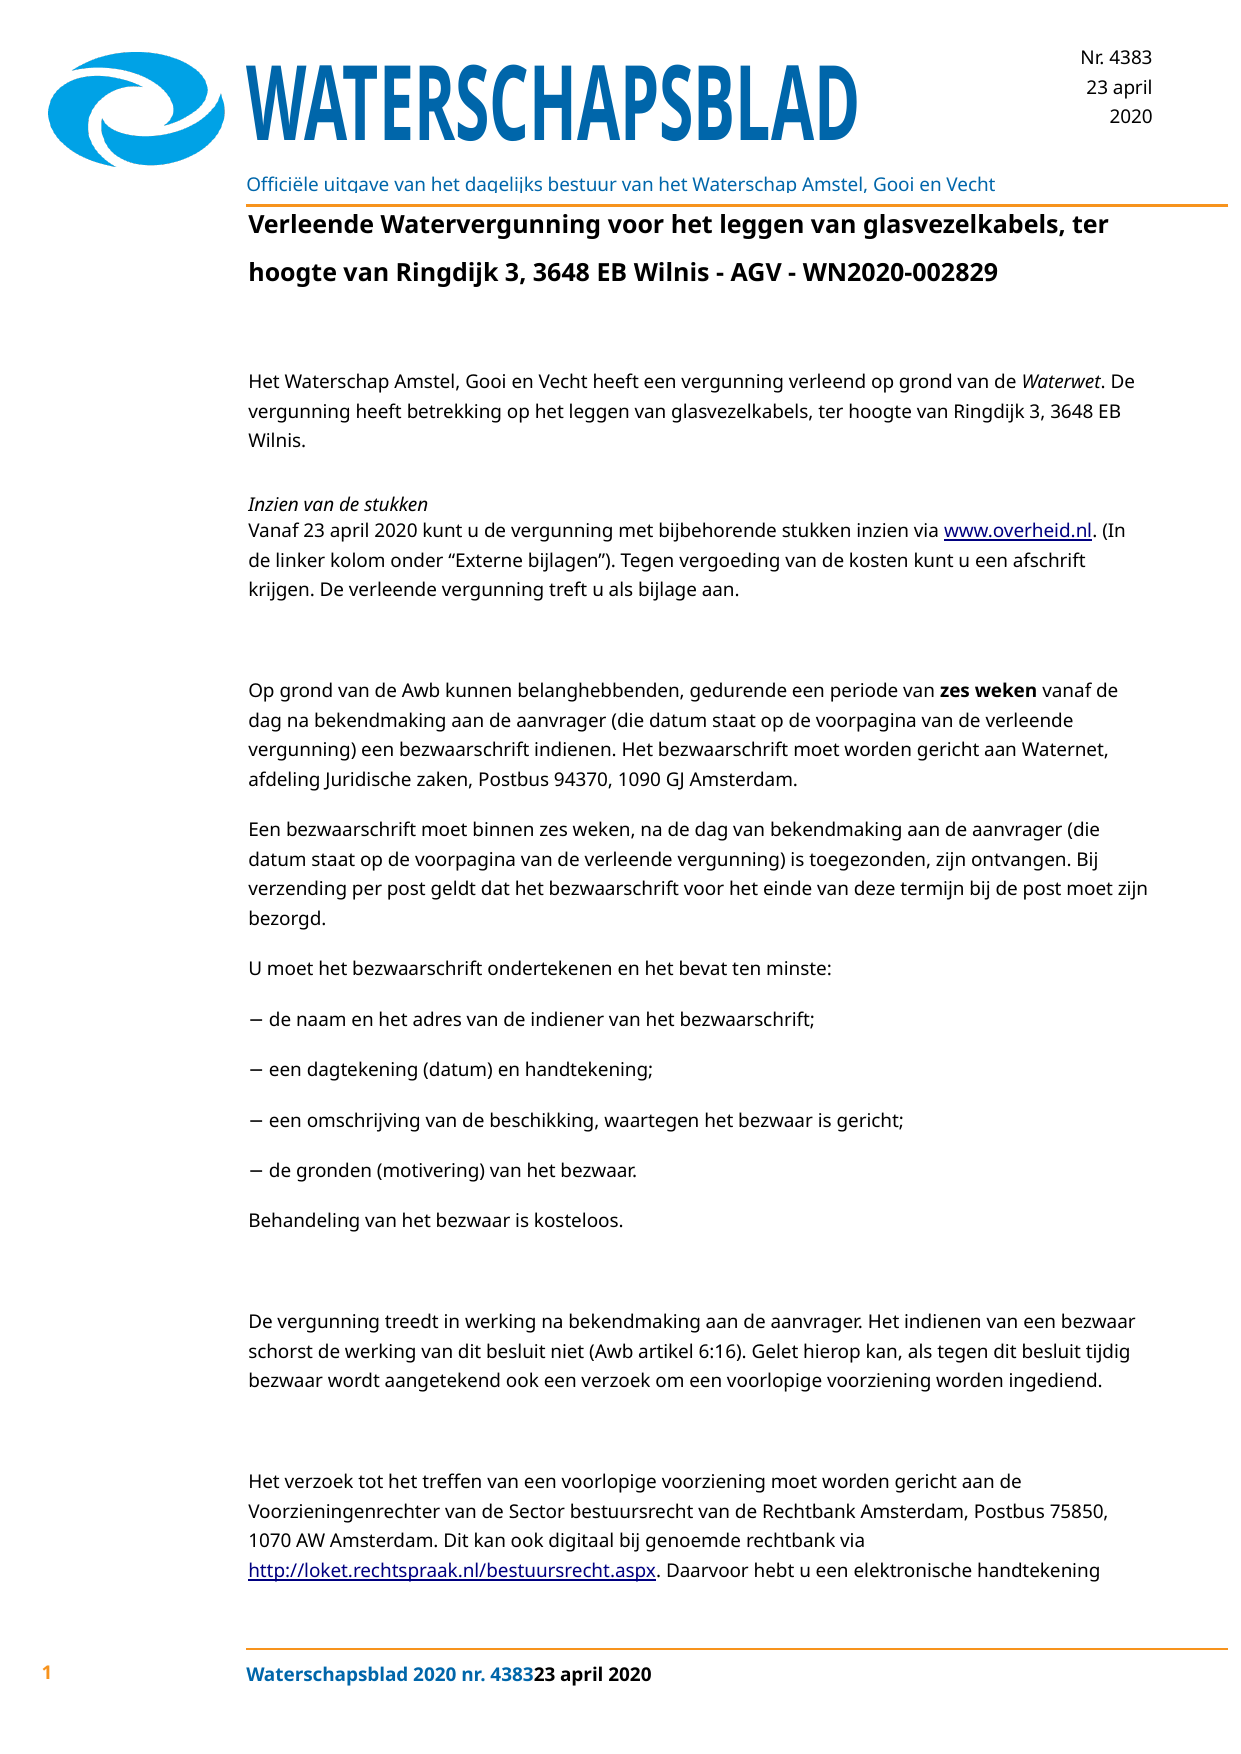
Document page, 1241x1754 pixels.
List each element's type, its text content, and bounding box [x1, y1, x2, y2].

text Op grond van de Awb kunnen belanghebbenden, gedurende een periode van zes weken vanaf de dag na bekendmaking aan de aanvrager (die datum staat op de voorpagina van de verleende vergunning) een bezwaarschrift indienen. Het bezwaarschrift moet worden gericht aan Waternet, afdeling Juridische zaken, Postbus 94370, 1090 GJ Amsterdam. [248, 677, 1152, 792]
text − een omschrijving van de beschikking, waartegen het bezwaar is gericht; [248, 1107, 1152, 1132]
text − een dagtekening (datum) en handtekening; [248, 1056, 1152, 1082]
text U moet het bezwaarschrift ondertekenen en het bevat ten minste: [248, 956, 1152, 981]
text Behandeling van het bezwaar is kosteloos. [248, 1208, 1152, 1233]
text De vergunning treedt in werking na bekendmaking aan de aanvrager. Het indienen van een bezwaar schorst de werking van dit besluit niet (Awb artikel 6:16). Gelet hierop kan, als tegen dit besluit tijdig bezwaar wordt aangetekend ook een verzoek om een voorlopige voorziening worden ingediend. [248, 1308, 1152, 1393]
text Verleende Watervergunning voor het leggen van glasvezelkabels, ter hoogte van Ringdijk 3, 3648 EB Wilnis - AGV - WN2020-002829 [248, 207, 1152, 288]
picture [41, 47, 231, 172]
text Het verzoek tot het treffen van een voorlopige voorziening moet worden gericht aan de Voorzieningenrechter van de Sector bestuursrecht van de Rechtbank Amsterdam, Postbus 75850, 1070 AW Amsterdam. Dit kan ook digitaal bij genoemde rechtbank via http://loket.rechtspraak.nl/bestuursrecht.aspx. Daarvoor hebt u een elektronische handtekening [248, 1468, 1152, 1583]
text Inzien van de stukken [248, 491, 1152, 517]
text Een bezwaarschrift moet binnen zes weken, na de dag van bekendmaking aan de aanvrager (die datum staat op de voorpagina van de verleende vergunning) is toegezonden, zijn ontvangen. Bij verzending per post geldt dat het bezwaarschrift voor het einde van deze termijn bij de post moet zijn bezorgd. [248, 816, 1152, 931]
text − de naam en het adres van de indiener van het bezwaarschrift; [248, 1006, 1152, 1032]
text − de gronden (motivering) van het bezwaar. [248, 1157, 1152, 1183]
text Het Waterschap Amstel, Gooi en Vecht heeft een vergunning verleend op grond van de Waterwet. De vergunning heeft betrekking op het leggen van glasvezelkabels, ter hoogte van Ringdijk 3, 3648 EB Wilnis. [248, 368, 1152, 453]
text Vanaf 23 april 2020 kunt u de vergunning met bijbehorende stukken inzien via www.overheid.nl. (In de linker kolom onder “Externe bijlagen”). Tegen vergoeding van de kosten kunt u een afschrift krijgen. De verleende vergunning treft u als bijlage aan. [248, 517, 1152, 602]
